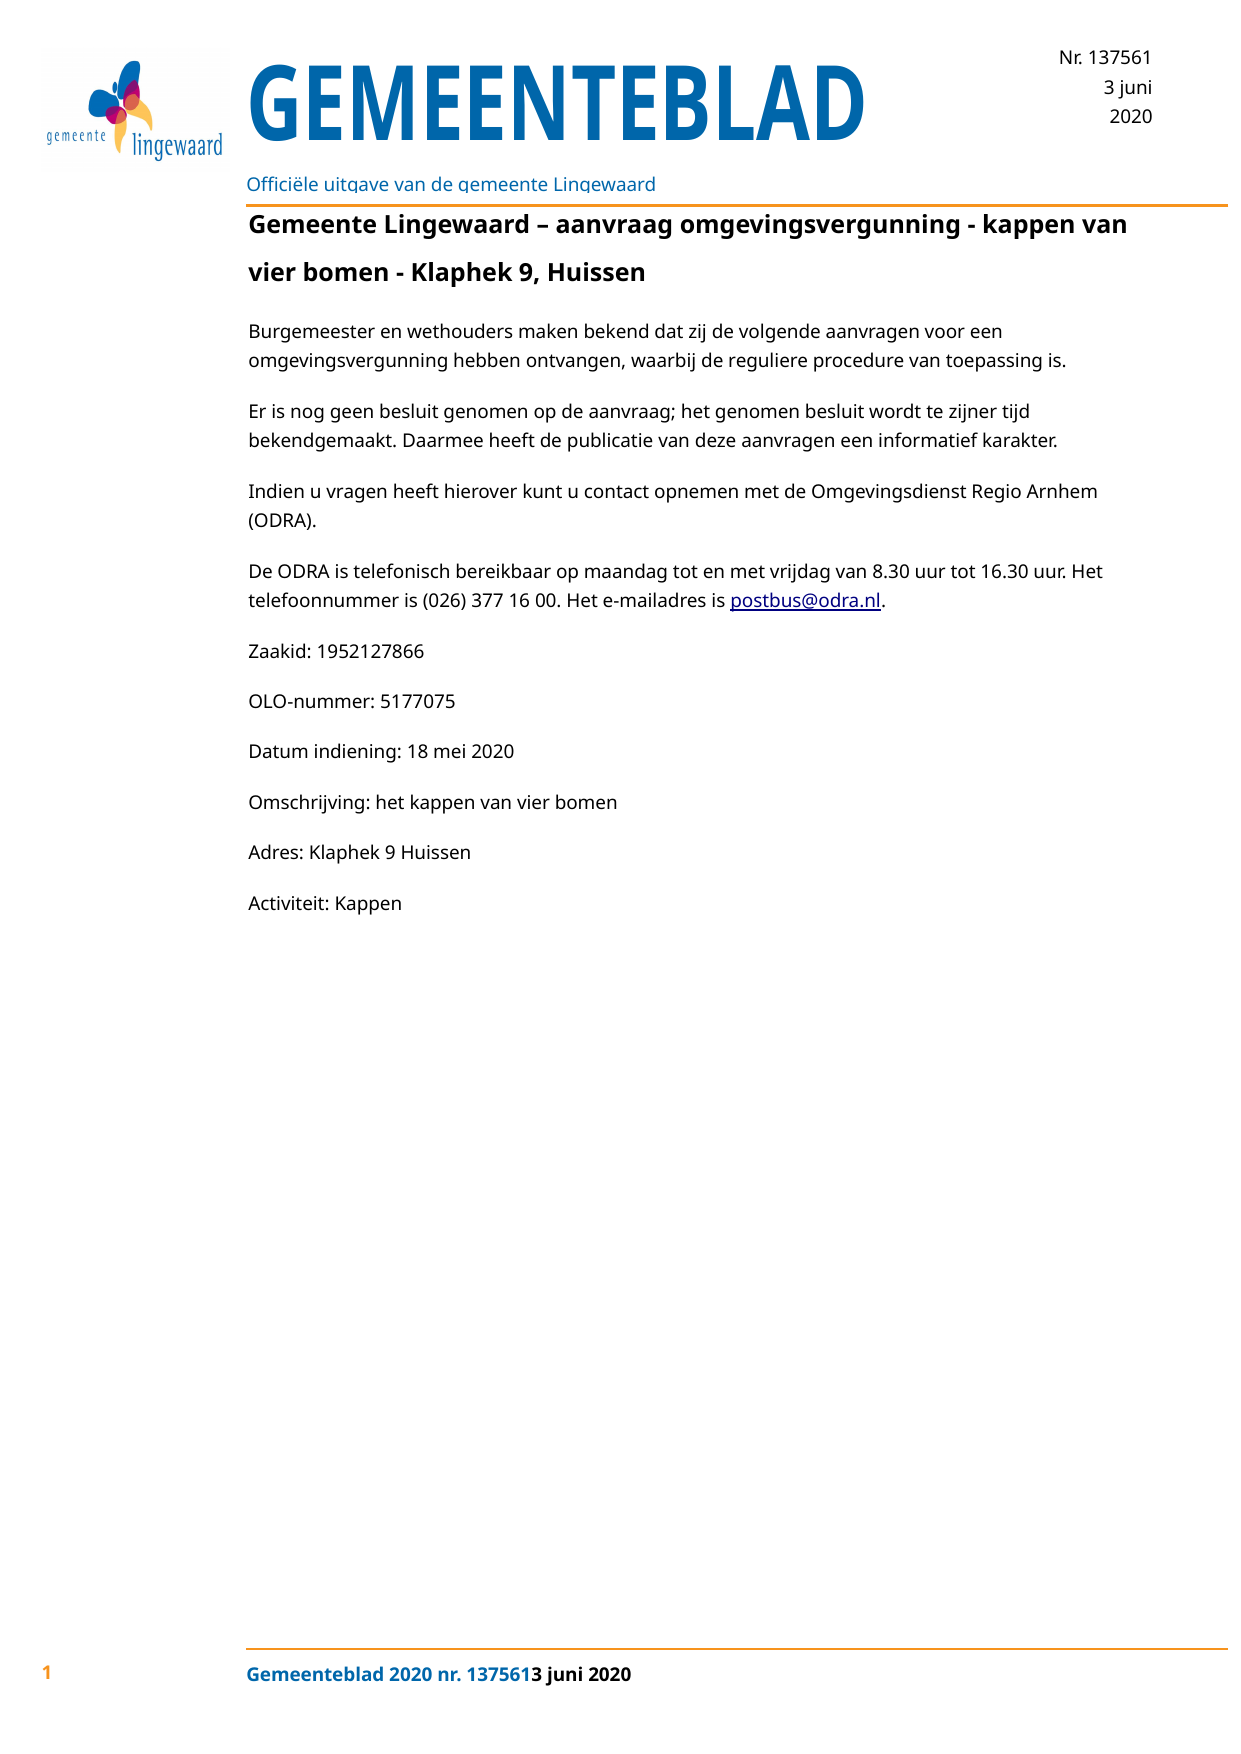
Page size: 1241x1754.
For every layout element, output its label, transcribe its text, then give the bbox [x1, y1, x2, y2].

text Burgemeester en wethouders maken bekend dat zij de volgende aanvragen voor een omgevingsvergunning hebben ontvangen, waarbij de reguliere procedure van toepassing is. [248, 318, 1152, 373]
picture [41, 47, 231, 172]
text Activiteit: Kappen [248, 890, 1152, 916]
text Zaakid: 1952127866 [248, 638, 1152, 664]
text De ODRA is telefonisch bereikbaar op maandag tot en met vrijdag van 8.30 uur tot 16.30 uur. Het telefoonnummer is (026) 377 16 00. Het e-mailadres is postbus@odra.nl. [248, 558, 1152, 613]
text Adres: Klaphek 9 Huissen [248, 839, 1152, 865]
text Datum indiening: 18 mei 2020 [248, 739, 1152, 764]
text Omschrijving: het kappen van vier bomen [248, 789, 1152, 815]
text Indien u vragen heeft hierover kunt u contact opnemen met de Omgevingsdienst Regio Arnhem (ODRA). [248, 478, 1152, 533]
text Gemeente Lingewaard – aanvraag omgevingsvergunning - kappen van vier bomen - Klaphek 9, Huissen [248, 207, 1152, 288]
text OLO-nummer: 5177075 [248, 688, 1152, 714]
text Er is nog geen besluit genomen op de aanvraag; het genomen besluit wordt te zijner tijd bekendgemaakt. Daarmee heeft de publicatie van deze aanvragen een informatief karakter. [248, 398, 1152, 453]
